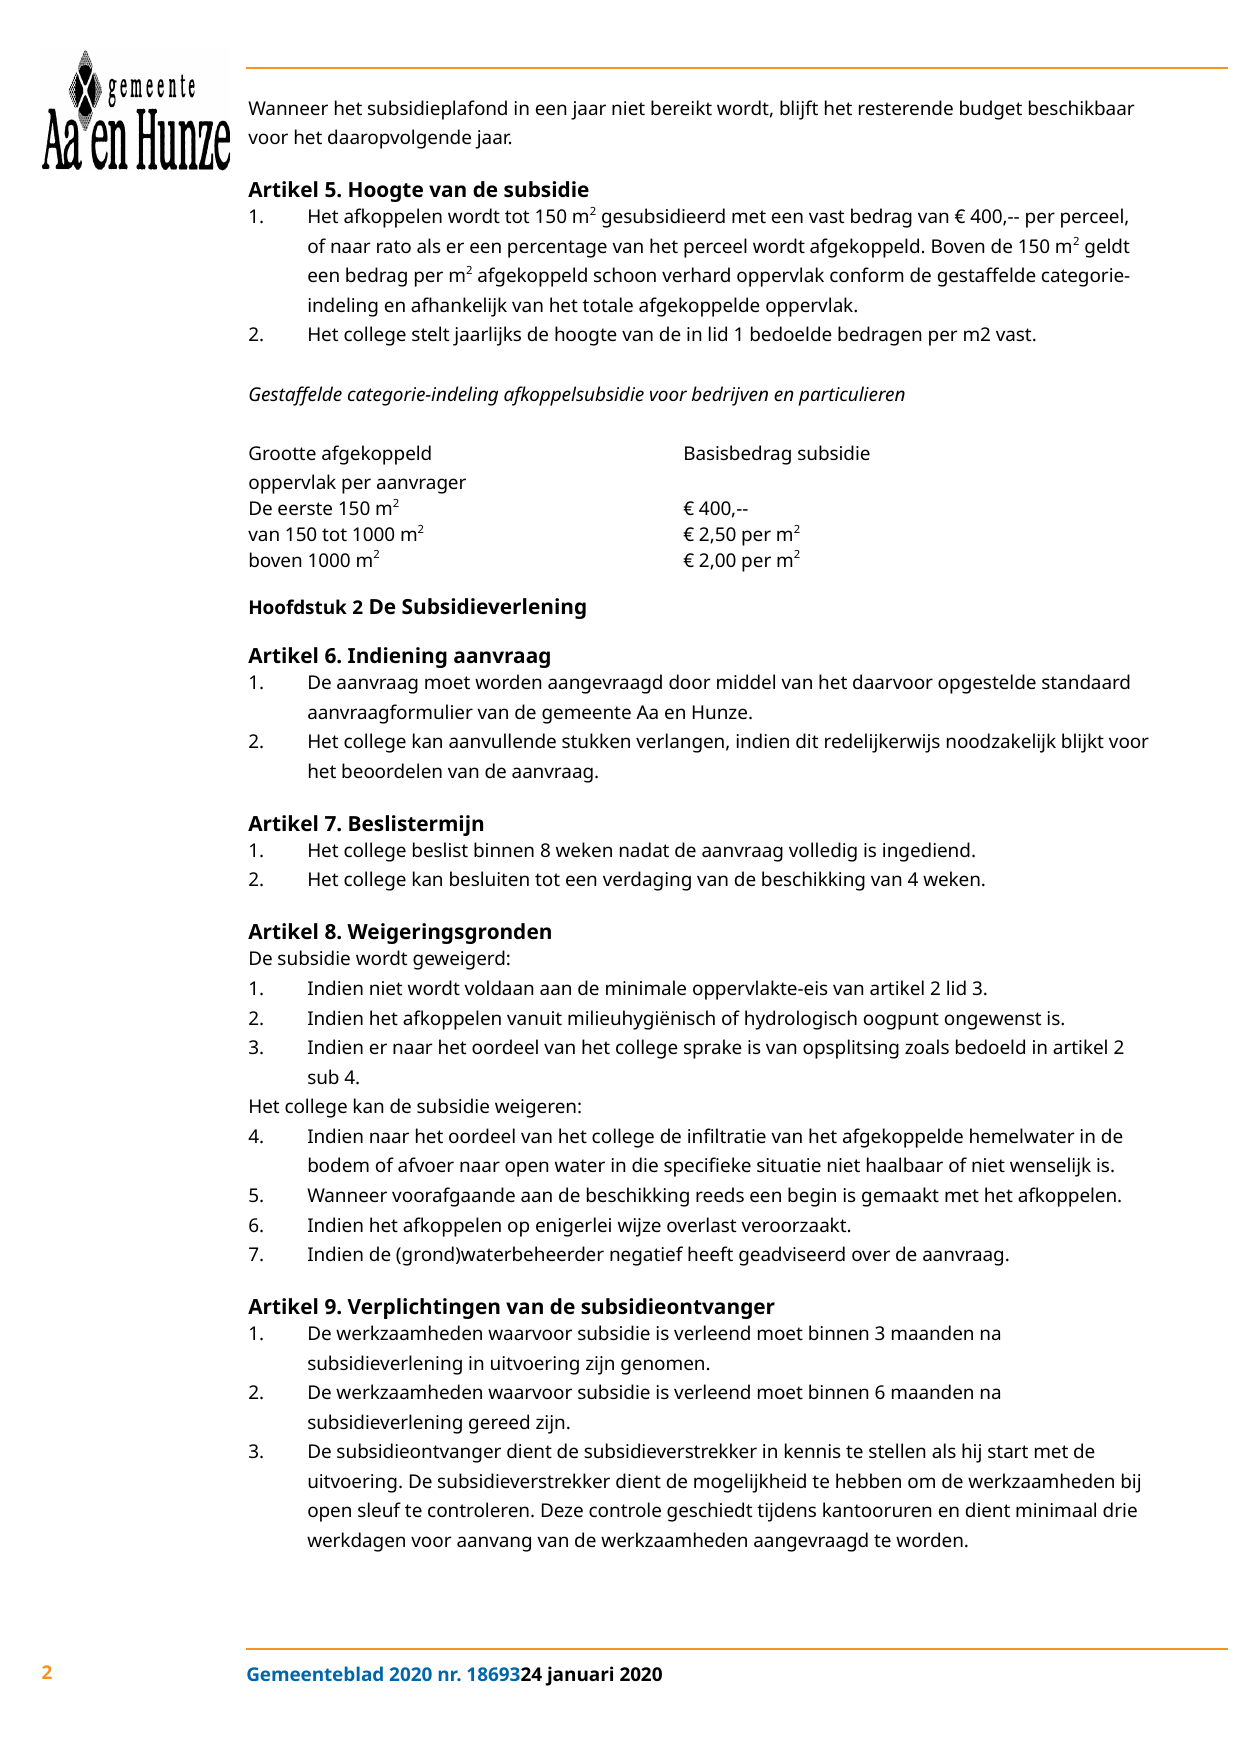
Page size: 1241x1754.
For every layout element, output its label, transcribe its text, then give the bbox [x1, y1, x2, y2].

text Artikel 7. Beslistermijn [248, 809, 1152, 837]
list Indien het afkoppelen op enigerlei wijze overlast veroorzaakt. [248, 1212, 1152, 1237]
text Artikel 9. Verplichtingen van de subsidieontvanger [248, 1292, 1152, 1320]
table_cell € 2,50 per m2 [683, 521, 1152, 547]
text Wanneer het subsidieplafond in een jaar niet bereikt wordt, blijft het resterende budget beschikbaar voor het daaropvolgende jaar. [248, 95, 1152, 150]
list Indien de (grond)waterbeheerder negatief heeft geadviseerd over de aanvraag. [248, 1241, 1152, 1267]
table_cell De eerste 150 m2 [248, 495, 683, 521]
table_header Grootte afgekoppeld oppervlak per aanvrager [248, 440, 683, 495]
text Gestaffelde categorie-indeling afkoppelsubsidie voor bedrijven en particulieren [248, 381, 1152, 406]
text Artikel 6. Indiening aanvraag [248, 641, 1152, 669]
list Indien naar het oordeel van het college de infiltratie van het afgekoppelde hemelwater in de bodem of afvoer naar open water in die specifieke situatie niet haalbaar of niet wenselijk is. [248, 1123, 1152, 1178]
table_cell € 400,-- [683, 495, 1152, 521]
text Hoofdstuk 2 De Subsidieverlening [248, 592, 1152, 620]
list Wanneer voorafgaande aan de beschikking reeds een begin is gemaakt met het afkoppelen. [248, 1182, 1152, 1208]
list Het college kan aanvullende stukken verlangen, indien dit redelijkerwijs noodzakelijk blijkt voor het beoordelen van de aanvraag. [248, 729, 1152, 784]
text Artikel 5. Hoogte van de subsidie [248, 175, 1152, 203]
list De werkzaamheden waarvoor subsidie is verleend moet binnen 6 maanden na subsidieverlening gereed zijn. [248, 1379, 1152, 1435]
list Het college beslist binnen 8 weken nadat de aanvraag volledig is ingediend. [248, 837, 1152, 863]
list Het afkoppelen wordt tot 150 m2 gesubsidieerd met een vast bedrag van € 400,-- per perceel, of naar rato als er een percentage van het perceel wordt afgekoppeld. Boven de 150 m2 geldt een bedrag per m2 afgekoppeld schoon verhard oppervlak conform de gestaffelde categorie-indeling en afhankelijk van het totale afgekoppelde oppervlak. [248, 203, 1152, 318]
list Het college kan besluiten tot een verdaging van de beschikking van 4 weken. [248, 867, 1152, 892]
list Indien niet wordt voldaan aan de minimale oppervlakte-eis van artikel 2 lid 3. [248, 975, 1152, 1001]
list De subsidieontvanger dient de subsidieverstrekker in kennis te stellen als hij start met de uitvoering. De subsidieverstrekker dient de mogelijkheid te hebben om de werkzaamheden bij open sleuf te controleren. Deze controle geschiedt tijdens kantooruren en dient minimaal drie werkdagen voor aanvang van de werkzaamheden aangevraagd te worden. [248, 1438, 1152, 1553]
list Indien het afkoppelen vanuit milieuhygiënisch of hydrologisch oogpunt ongewenst is. [248, 1005, 1152, 1030]
picture [41, 47, 231, 172]
list De werkzaamheden waarvoor subsidie is verleend moet binnen 3 maanden na subsidieverlening in uitvoering zijn genomen. [248, 1320, 1152, 1376]
table_cell van 150 tot 1000 m2 [248, 521, 683, 547]
text De subsidie wordt geweigerd: [248, 946, 1152, 971]
table_header Basisbedrag subsidie [683, 440, 1152, 495]
list De aanvraag moet worden aangevraagd door middel van het daarvoor opgestelde standaard aanvraagformulier van de gemeente Aa en Hunze. [248, 669, 1152, 725]
list Indien er naar het oordeel van het college sprake is van opsplitsing zoals bedoeld in artikel 2 sub 4. [248, 1034, 1152, 1089]
text Artikel 8. Weigeringsgronden [248, 917, 1152, 946]
text Het college kan de subsidie weigeren: [248, 1093, 1152, 1119]
table_cell € 2,00 per m2 [683, 547, 1152, 572]
list Het college stelt jaarlijks de hoogte van de in lid 1 bedoelde bedragen per m2 vast. [248, 322, 1152, 347]
table_cell boven 1000 m2 [248, 547, 683, 572]
